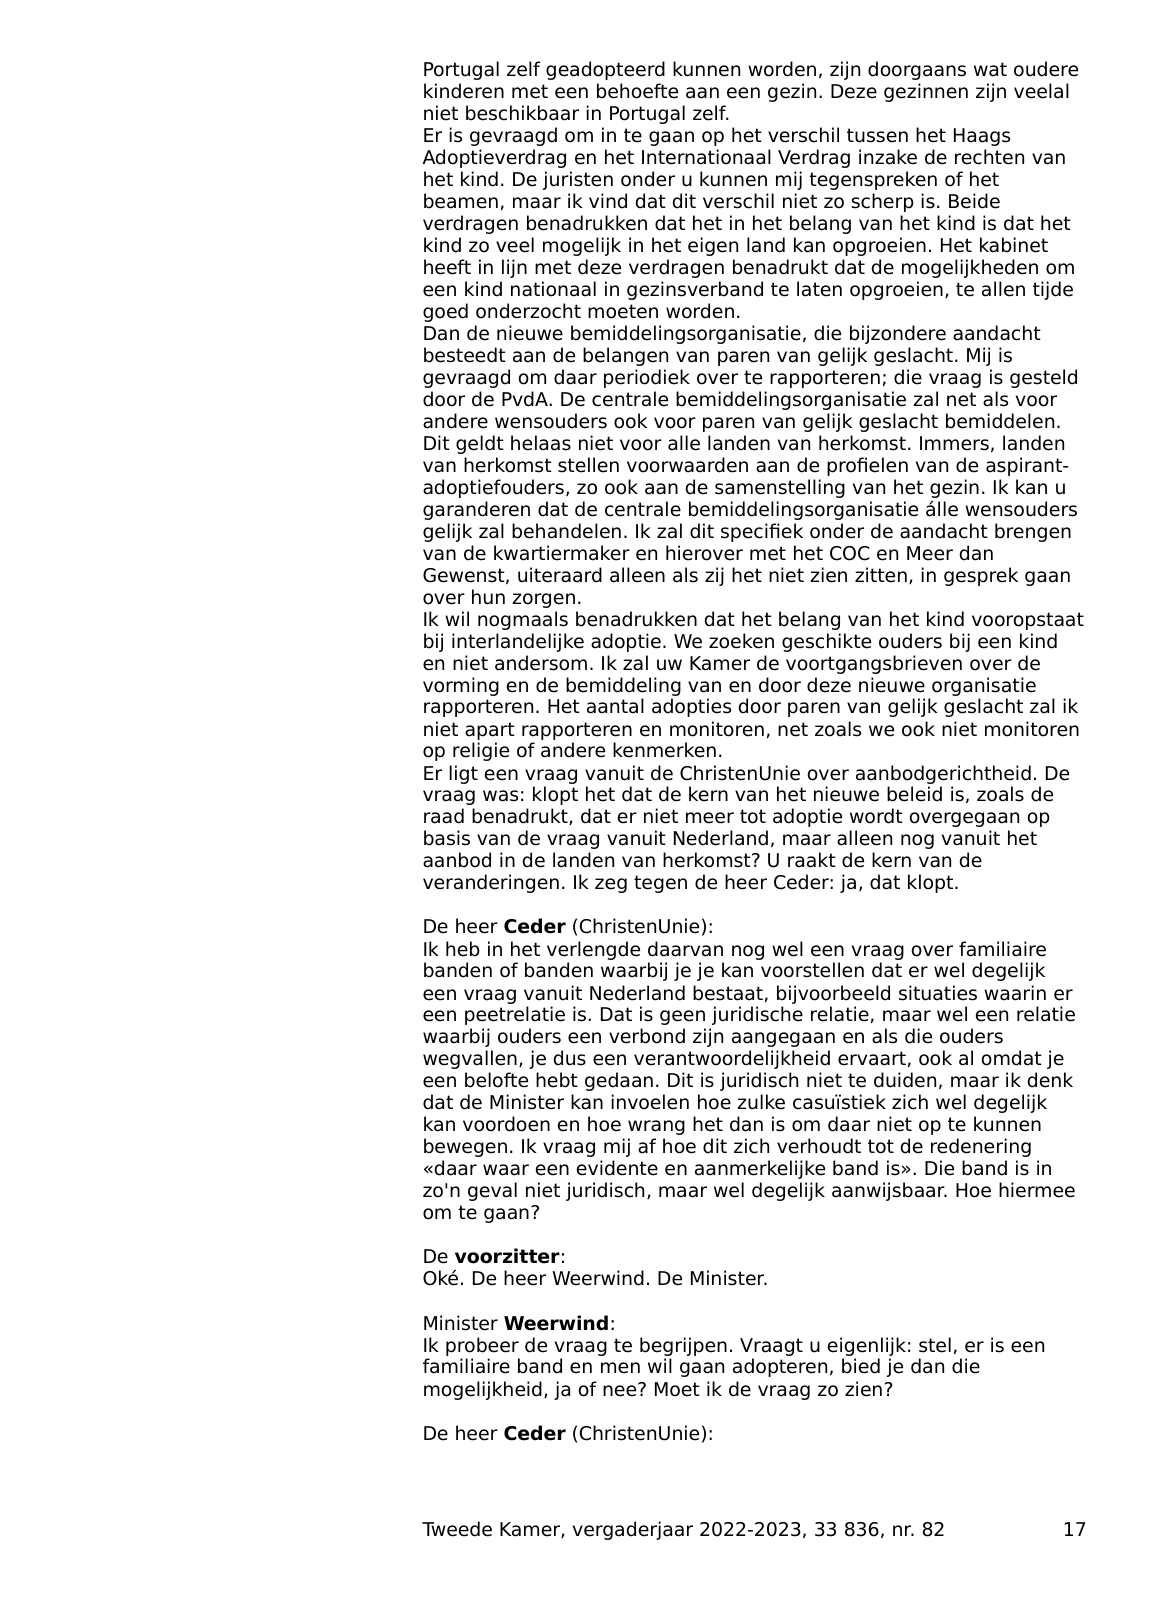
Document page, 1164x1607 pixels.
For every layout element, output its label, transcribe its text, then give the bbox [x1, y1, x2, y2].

text De heer Ceder (ChristenUnie): [422, 916, 1087, 938]
text Oké. De heer Weerwind. De Minister. [422, 1268, 1087, 1290]
text Er ligt een vraag vanuit de ChristenUnie over aanbodgerichtheid. De vraag was: klopt het dat de kern van het nieuwe beleid is, zoals de raad benadrukt, dat er niet meer tot adoptie wordt overgegaan op basis van de vraag vanuit Nederland, maar alleen nog vanuit het aanbod in de landen van herkomst? U raakt de kern van de veranderingen. Ik zeg tegen de heer Ceder: ja, dat klopt. [422, 762, 1087, 894]
text Ik probeer de vraag te begrijpen. Vraagt u eigenlijk: stel, er is een familiaire band en men wil gaan adopteren, bied je dan die mogelijkheid, ja of nee? Moet ik de vraag zo zien? [422, 1334, 1087, 1400]
text De heer Ceder (ChristenUnie): [422, 1423, 1087, 1444]
text Ik wil nogmaals benadrukken dat het belang van het kind vooropstaat bij interlandelijke adoptie. We zoeken geschikte ouders bij een kind en niet andersom. Ik zal uw Kamer de voortgangsbrieven over de vorming en de bemiddeling van en door deze nieuwe organisatie rapporteren. Het aantal adopties door paren van gelijk geslacht zal ik niet apart rapporteren en monitoren, net zoals we ook niet monitoren op religie of andere kenmerken. [422, 608, 1087, 762]
text De voorzitter: [422, 1246, 1087, 1268]
text Minister Weerwind: [422, 1312, 1087, 1334]
text Dan de nieuwe bemiddelingsorganisatie, die bijzondere aandacht besteedt aan de belangen van paren van gelijk geslacht. Mij is gevraagd om daar periodiek over te rapporteren; die vraag is gesteld door de PvdA. De centrale bemiddelingsorganisatie zal net als voor andere wensouders ook voor paren van gelijk geslacht bemiddelen. Dit geldt helaas niet voor alle landen van herkomst. Immers, landen van herkomst stellen voorwaarden aan de profielen van de aspirant-adoptiefouders, zo ook aan de samenstelling van het gezin. Ik kan u garanderen dat de centrale bemiddelingsorganisatie álle wensouders gelijk zal behandelen. Ik zal dit specifiek onder de aandacht brengen van de kwartiermaker en hierover met het COC en Meer dan Gewenst, uiteraard alleen als zij het niet zien zitten, in gesprek gaan over hun zorgen. [422, 323, 1087, 608]
text Ik heb in het verlengde daarvan nog wel een vraag over familiaire banden of banden waarbij je je kan voorstellen dat er wel degelijk een vraag vanuit Nederland bestaat, bijvoorbeeld situaties waarin er een peetrelatie is. Dat is geen juridische relatie, maar wel een relatie waarbij ouders een verbond zijn aangegaan en als die ouders wegvallen, je dus een verantwoordelijkheid ervaart, ook al omdat je een belofte hebt gedaan. Dit is juridisch niet te duiden, maar ik denk dat de Minister kan invoelen hoe zulke casuïstiek zich wel degelijk kan voordoen en hoe wrang het dan is om daar niet op te kunnen bewegen. Ik vraag mij af hoe dit zich verhoudt tot de redenering «daar waar een evidente en aanmerkelijke band is». Die band is in zo'n geval niet juridisch, maar wel degelijk aanwijsbaar. Hoe hiermee om te gaan? [422, 938, 1087, 1224]
text Er is gevraagd om in te gaan op het verschil tussen het Haags Adoptieverdrag en het Internationaal Verdrag inzake de rechten van het kind. De juristen onder u kunnen mij tegenspreken of het beamen, maar ik vind dat dit verschil niet zo scherp is. Beide verdragen benadrukken dat het in het belang van het kind is dat het kind zo veel mogelijk in het eigen land kan opgroeien. Het kabinet heeft in lijn met deze verdragen benadrukt dat de mogelijkheden om een kind nationaal in gezinsverband te laten opgroeien, te allen tijde goed onderzocht moeten worden. [422, 125, 1087, 323]
text Portugal zelf geadopteerd kunnen worden, zijn doorgaans wat oudere kinderen met een behoefte aan een gezin. Deze gezinnen zijn veelal niet beschikbaar in Portugal zelf. [422, 59, 1087, 125]
